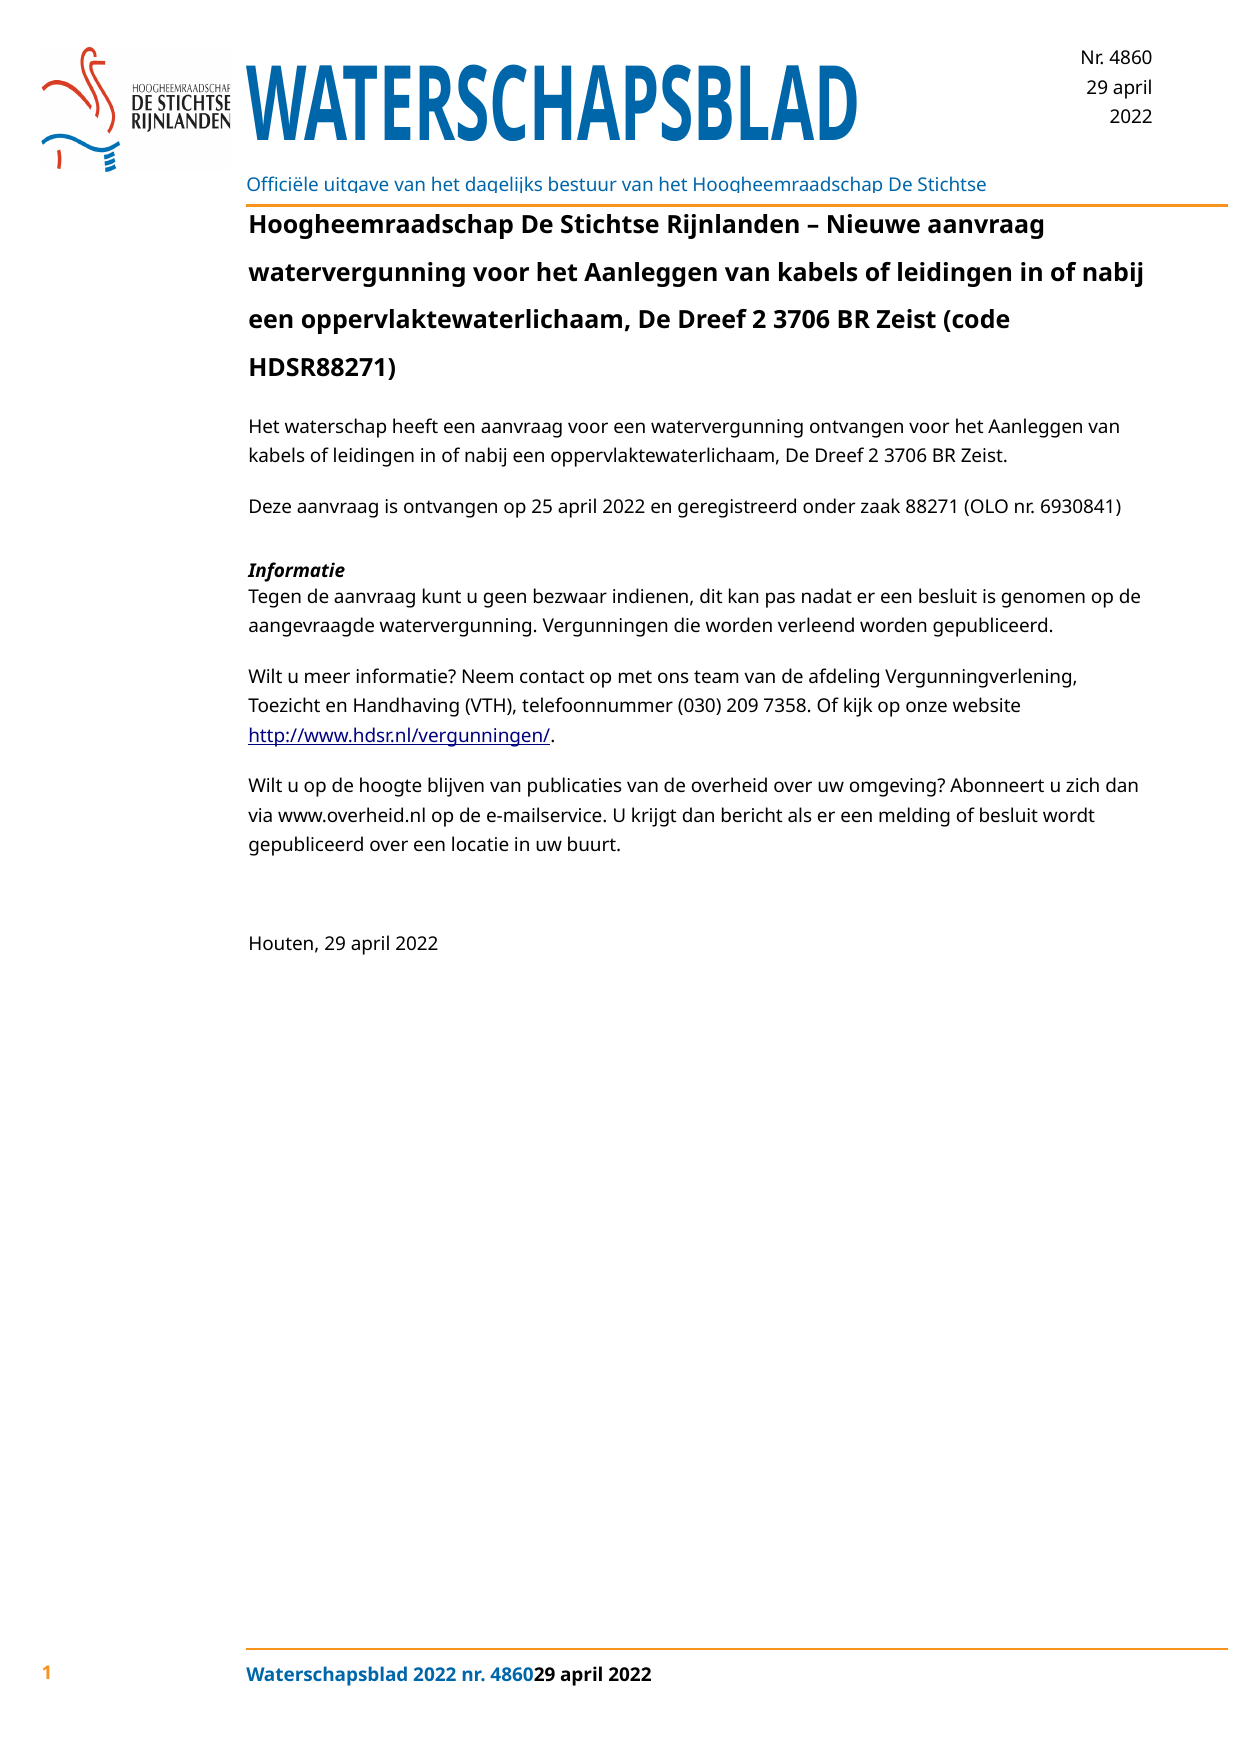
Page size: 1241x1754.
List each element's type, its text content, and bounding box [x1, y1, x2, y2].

text Wilt u op de hoogte blijven van publicaties van de overheid over uw omgeving? Abonneert u zich dan via www.overheid.nl op de e-mailservice. U krijgt dan bericht als er een melding of besluit wordt gepubliceerd over een locatie in uw buurt. [248, 772, 1152, 857]
text Informatie [248, 557, 1152, 583]
text Tegen de aanvraag kunt u geen bezwaar indienen, dit kan pas nadat er een besluit is genomen op de aangevraagde watervergunning. Vergunningen die worden verleend worden gepubliceerd. [248, 583, 1152, 638]
picture [41, 47, 231, 172]
text Wilt u meer informatie? Neem contact op met ons team van de afdeling Vergunningverlening, Toezicht en Handhaving (VTH), telefoonnummer (030) 209 7358. Of kijk op onze website http://www.hdsr.nl/vergunningen/. [248, 663, 1152, 748]
text Het waterschap heeft een aanvraag voor een watervergunning ontvangen voor het Aanleggen van kabels of leidingen in of nabij een oppervlaktewaterlichaam, De Dreef 2 3706 BR Zeist. [248, 413, 1152, 468]
text Hoogheemraadschap De Stichtse Rijnlanden – Nieuwe aanvraag watervergunning voor het Aanleggen van kabels of leidingen in of nabij een oppervlaktewaterlichaam, De Dreef 2 3706 BR Zeist (code HDSR88271) [248, 207, 1152, 384]
text Houten, 29 april 2022 [248, 930, 1152, 956]
text Deze aanvraag is ontvangen op 25 april 2022 en geregistreerd onder zaak 88271 (OLO nr. 6930841) [248, 493, 1152, 519]
